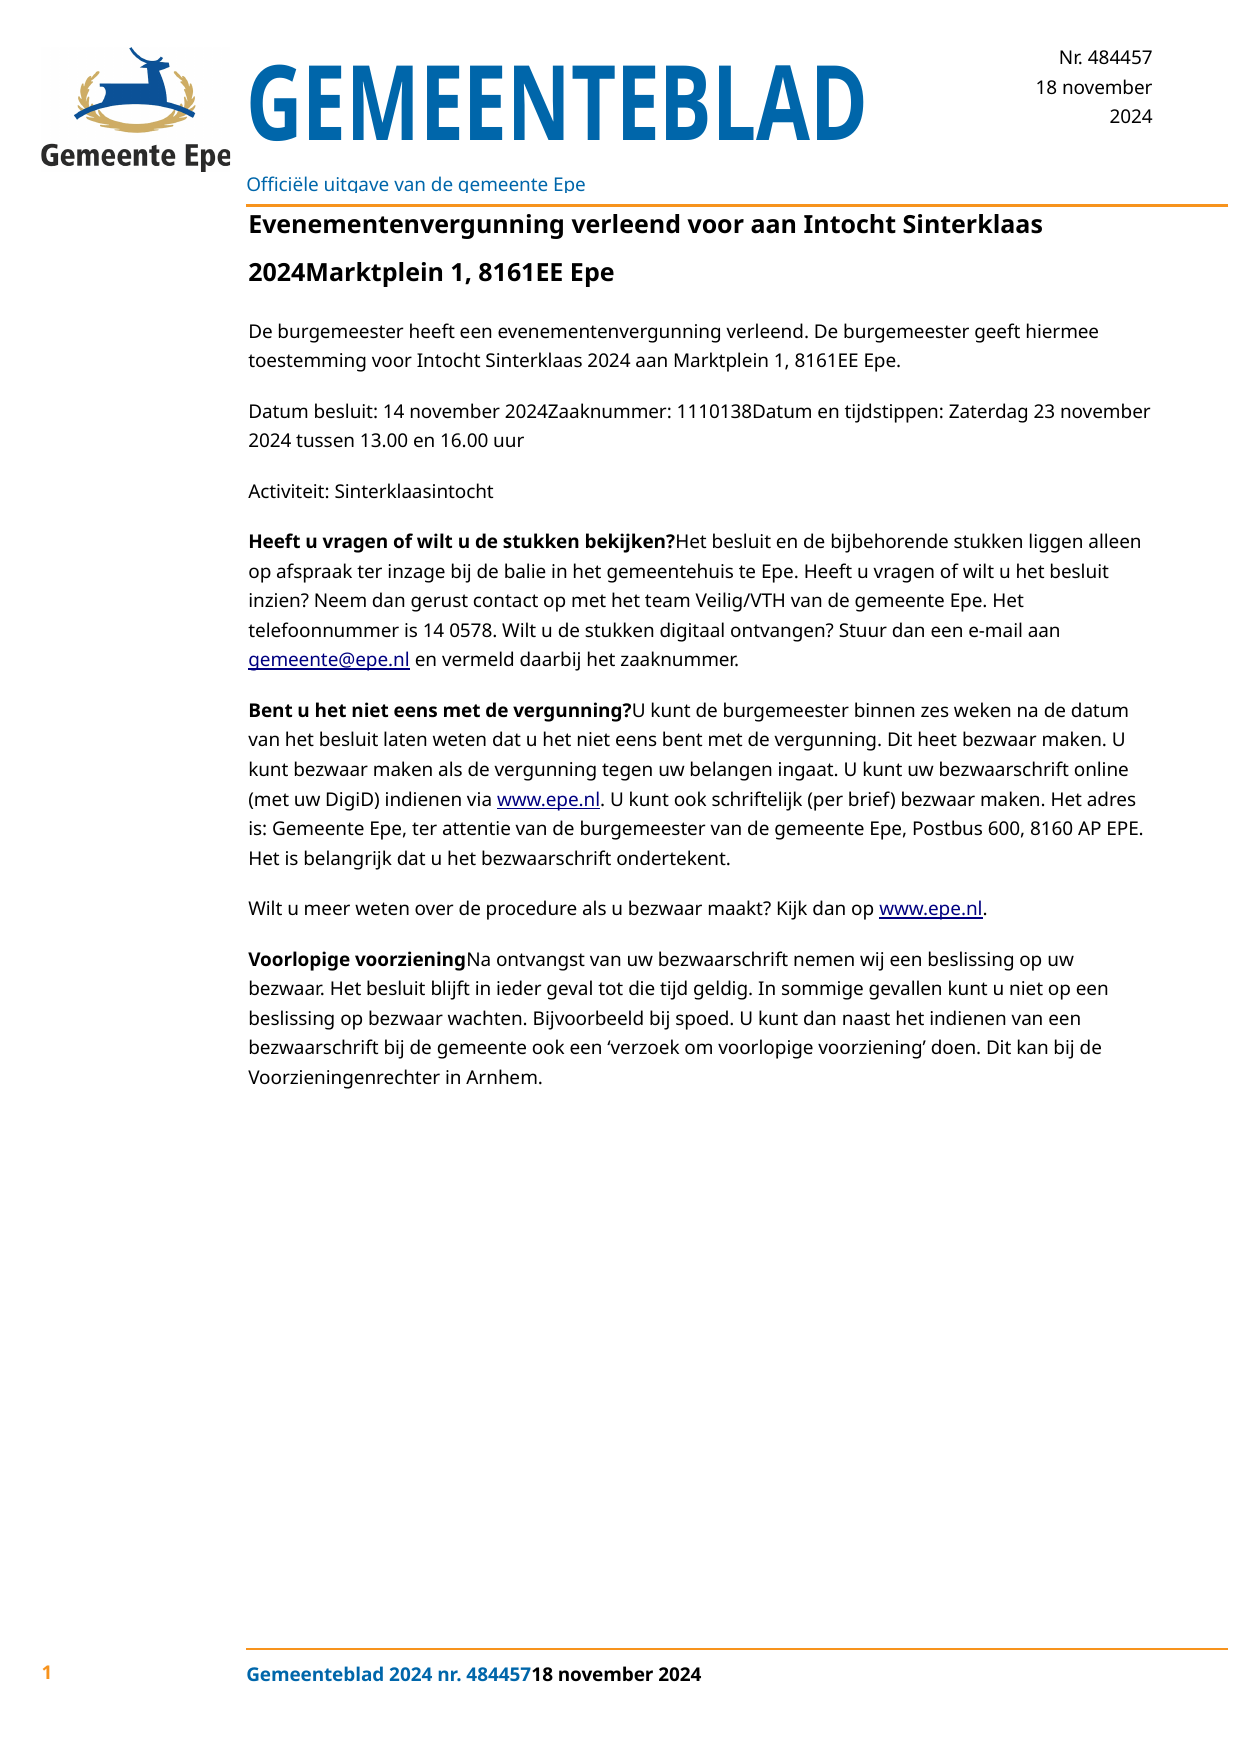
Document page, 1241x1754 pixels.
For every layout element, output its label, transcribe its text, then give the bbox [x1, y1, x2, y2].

text Heeft u vragen of wilt u de stukken bekijken?Het besluit en de bijbehorende stukken liggen alleen op afspraak ter inzage bij de balie in het gemeentehuis te Epe. Heeft u vragen of wilt u het besluit inzien? Neem dan gerust contact op met het team Veilig/VTH van de gemeente Epe. Het telefoonnummer is 14 0578. Wilt u de stukken digitaal ontvangen? Stuur dan een e-mail aan gemeente@epe.nl en vermeld daarbij het zaaknummer. [248, 528, 1152, 672]
text Activiteit: Sinterklaasintocht [248, 478, 1152, 504]
text Datum besluit: 14 november 2024Zaaknummer: 1110138Datum en tijdstippen: Zaterdag 23 november 2024 tussen 13.00 en 16.00 uur [248, 398, 1152, 453]
text Voorlopige voorzieningNa ontvangst van uw bezwaarschrift nemen wij een beslissing op uw bezwaar. Het besluit blijft in ieder geval tot die tijd geldig. In sommige gevallen kunt u niet op een beslissing op bezwaar wachten. Bijvoorbeeld bij spoed. U kunt dan naast het indienen van een bezwaarschrift bij de gemeente ook een ‘verzoek om voorlopige voorziening’ doen. Dit kan bij de Voorzieningenrechter in Arnhem. [248, 946, 1152, 1090]
text Bent u het niet eens met de vergunning?U kunt de burgemeester binnen zes weken na de datum van het besluit laten weten dat u het niet eens bent met de vergunning. Dit heet bezwaar maken. U kunt bezwaar maken als de vergunning tegen uw belangen ingaat. U kunt uw bezwaarschrift online (met uw DigiD) indienen via www.epe.nl. U kunt ook schriftelijk (per brief) bezwaar maken. Het adres is: Gemeente Epe, ter attentie van de burgemeester van de gemeente Epe, Postbus 600, 8160 AP EPE. Het is belangrijk dat u het bezwaarschrift ondertekent. [248, 697, 1152, 871]
picture [41, 47, 231, 172]
text Wilt u meer weten over de procedure als u bezwaar maakt? Kijk dan op www.epe.nl. [248, 895, 1152, 921]
text Evenementenvergunning verleend voor aan Intocht Sinterklaas 2024Marktplein 1, 8161EE Epe [248, 207, 1152, 288]
text De burgemeester heeft een evenementenvergunning verleend. De burgemeester geeft hiermee toestemming voor Intocht Sinterklaas 2024 aan Marktplein 1, 8161EE Epe. [248, 318, 1152, 373]
